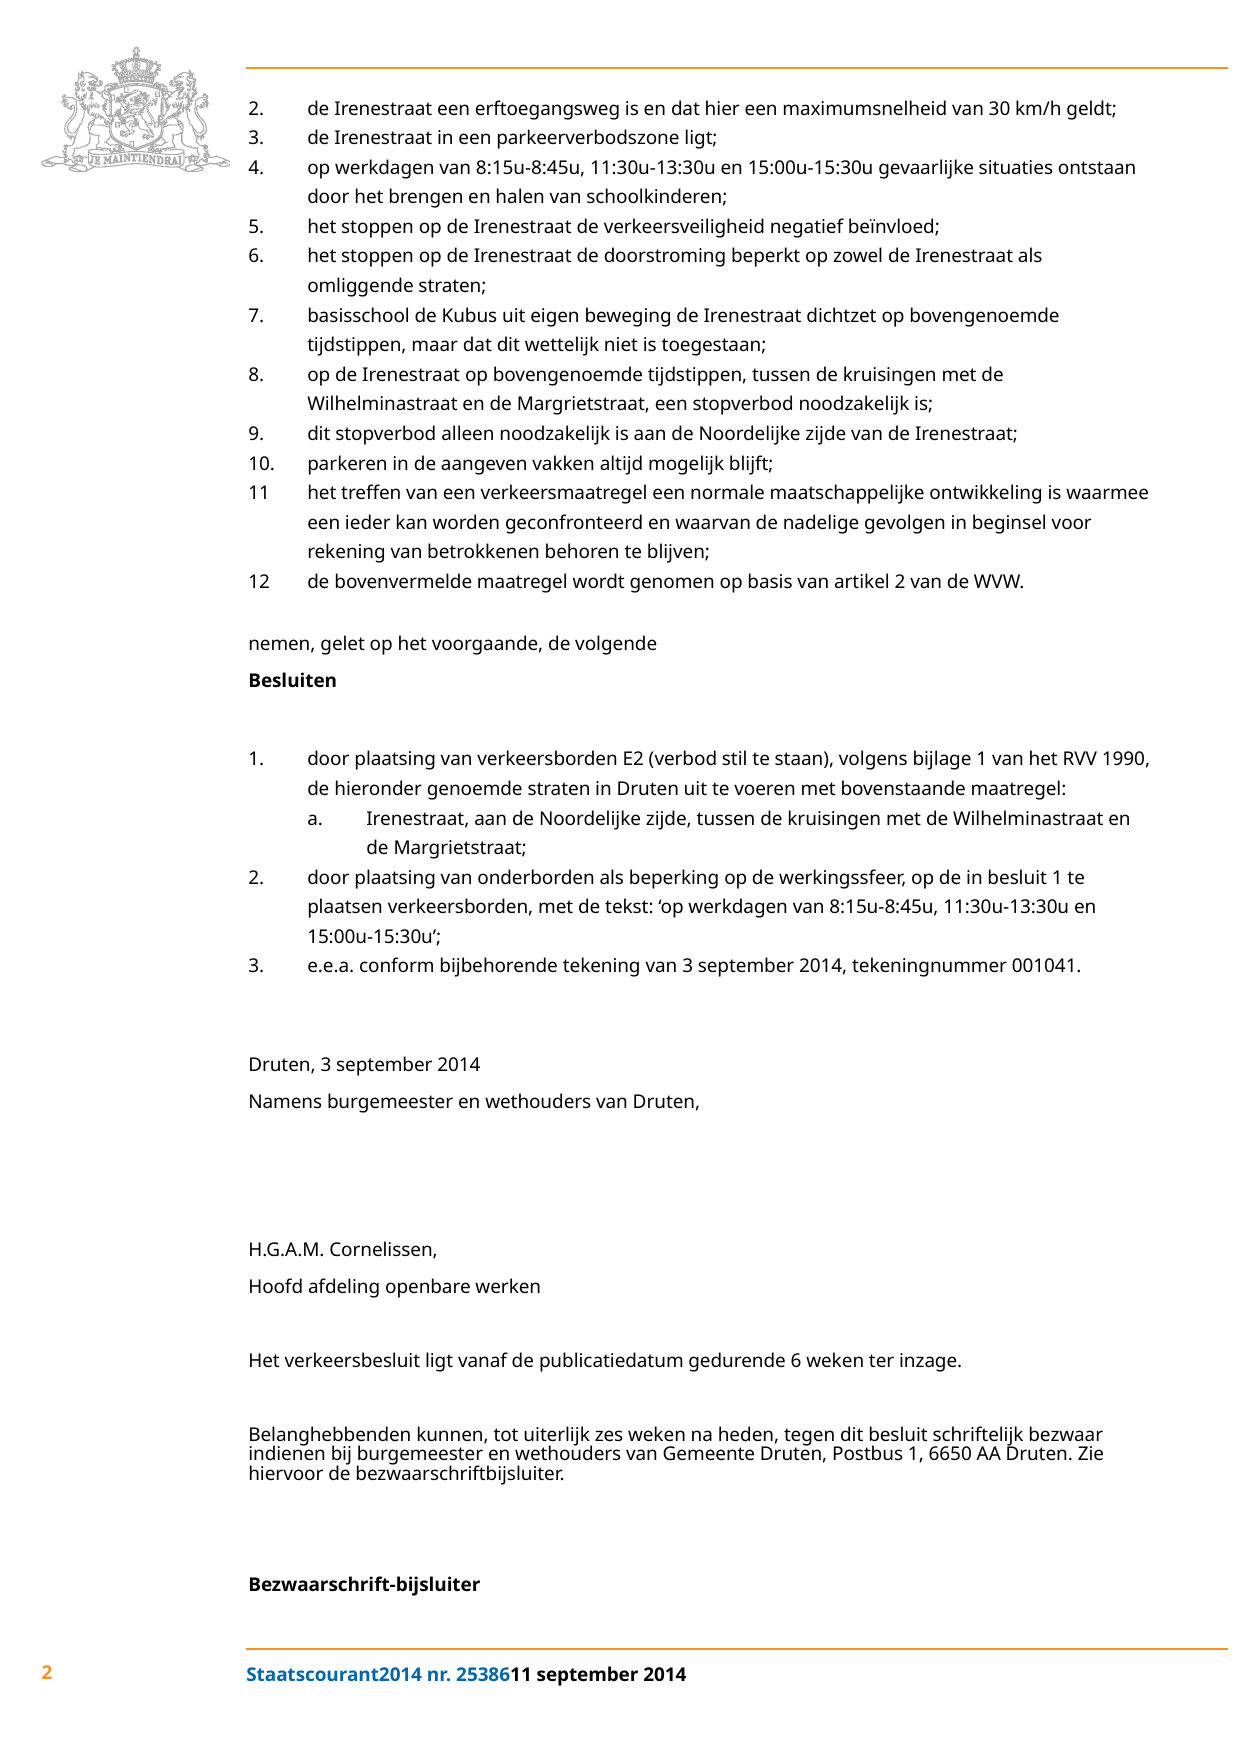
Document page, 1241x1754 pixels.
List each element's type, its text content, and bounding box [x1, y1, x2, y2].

list het stoppen op de Irenestraat de verkeersveiligheid negatief beïnvloed; [248, 213, 1152, 239]
text Besluiten [248, 672, 1152, 691]
list de Irenestraat in een parkeerverbodszone ligt; [248, 124, 1152, 150]
list parkeren in de aangeven vakken altijd mogelijk blijft; [248, 450, 1152, 476]
list Irenestraat, aan de Noordelijke zijde, tussen de kruisingen met de Wilhelminastraat en de Margrietstraat; [307, 805, 1152, 860]
text Hoofd afdeling openbare werken [248, 1278, 1152, 1297]
list basisschool de Kubus uit eigen beweging de Irenestraat dichtzet op bovengenoemde tijdstippen, maar dat dit wettelijk niet is toegestaan; [248, 302, 1152, 357]
list op de Irenestraat op bovengenoemde tijdstippen, tussen de kruisingen met de Wilhelminastraat en de Margrietstraat, een stopverbod noodzakelijk is; [248, 361, 1152, 416]
list het stoppen op de Irenestraat de doorstroming beperkt op zowel de Irenestraat als omliggende straten; [248, 243, 1152, 298]
list de Irenestraat een erftoegangsweg is en dat hier een maximumsnelheid van 30 km/h geldt; [248, 95, 1152, 121]
picture [41, 47, 231, 172]
text Bezwaarschrift-bijsluiter [248, 1576, 1152, 1595]
list dit stopverbod alleen noodzakelijk is aan de Noordelijke zijde van de Irenestraat; [248, 420, 1152, 446]
text Druten, 3 september 2014 [248, 1056, 1152, 1076]
list de bovenvermelde maatregel wordt genomen op basis van artikel 2 van de WVW. [248, 568, 1152, 594]
list op werkdagen van 8:15u-8:45u, 11:30u-13:30u en 15:00u-15:30u gevaarlijke situaties ontstaan door het brengen en halen van schoolkinderen; [248, 154, 1152, 209]
text Belanghebbenden kunnen, tot uiterlijk zes weken na heden, tegen dit besluit schriftelijk bezwaar indienen bij burgemeester en wethouders van Gemeente Druten, Postbus 1, 6650 AA Druten. Zie hiervoor de bezwaarschriftbijsluiter. [248, 1426, 1152, 1484]
text nemen, gelet op het voorgaande, de volgende [248, 635, 1152, 654]
list e.e.a. conform bijbehorende tekening van 3 september 2014, tekeningnummer 001041. [248, 953, 1152, 978]
text Het verkeersbesluit ligt vanaf de publicatiedatum gedurende 6 weken ter inzage. [248, 1352, 1152, 1371]
text H.G.A.M. Cornelissen, [248, 1241, 1152, 1260]
text Namens burgemeester en wethouders van Druten, [248, 1093, 1152, 1112]
list het treffen van een verkeersmaatregel een normale maatschappelijke ontwikkeling is waarmee een ieder kan worden geconfronteerd en waarvan de nadelige gevolgen in beginsel voor rekening van betrokkenen behoren te blijven; [248, 479, 1152, 564]
list door plaatsing van onderborden als beperking op de werkingssfeer, op de in besluit 1 te plaatsen verkeersborden, met de tekst: ‘op werkdagen van 8:15u-8:45u, 11:30u-13:30u en 15:00u-15:30u’; [248, 864, 1152, 949]
list door plaatsing van verkeersborden E2 (verbod stil te staan), volgens bijlage 1 van het RVV 1990, de hieronder genoemde straten in Druten uit te voeren met bovenstaande maatregel: [248, 746, 1152, 801]
